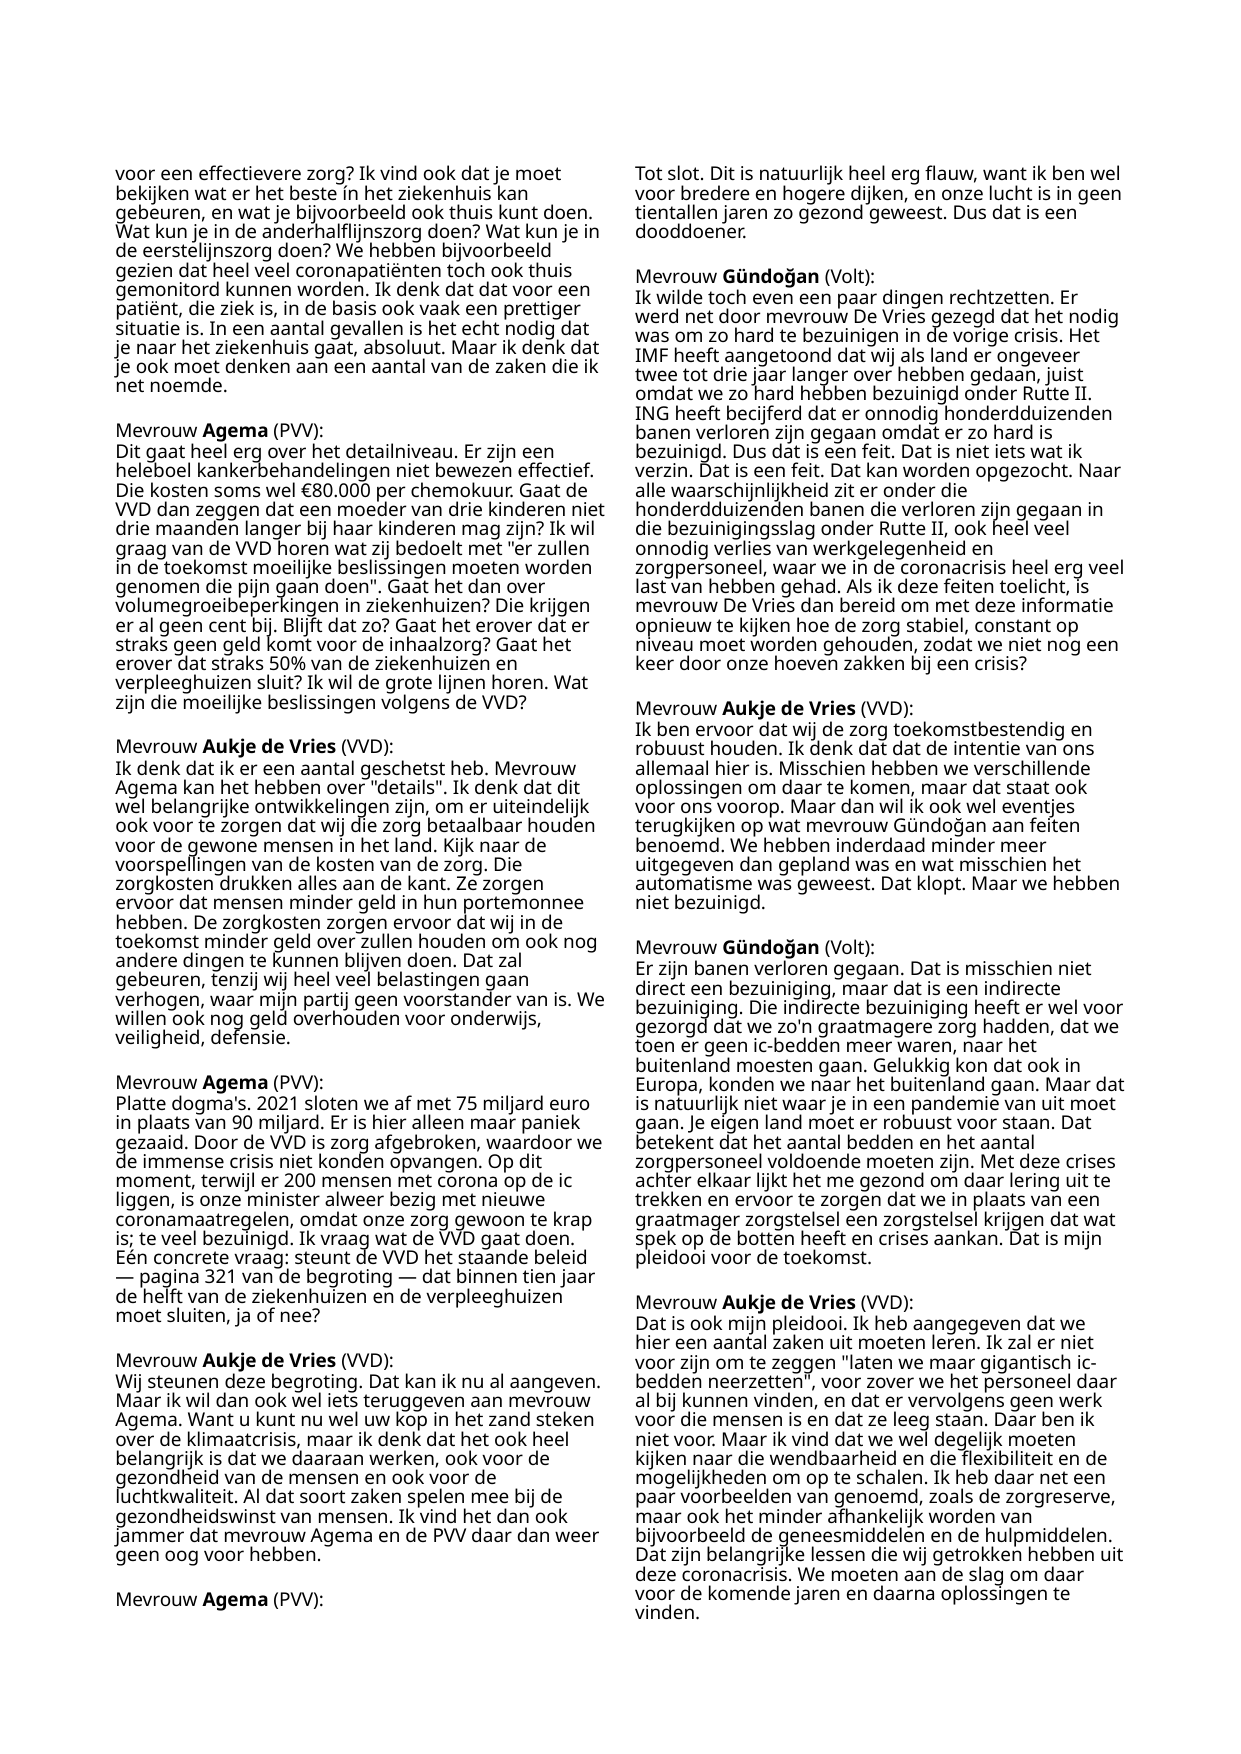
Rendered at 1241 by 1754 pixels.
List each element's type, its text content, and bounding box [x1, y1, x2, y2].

text Dat is ook mijn pleidooi. Ik heb aangegeven dat we hier een aantal zaken uit moeten leren. Ik zal er niet voor zijn om te zeggen "laten we maar gigantisch ic-bedden neerzetten", voor zover we het personeel daar al bij kunnen vinden, en dat er vervolgens geen werk voor die mensen is en dat ze leeg staan. Daar ben ik niet voor. Maar ik vind dat we wel degelijk moeten kijken naar die wendbaarheid en die flexibiliteit en de mogelijkheden om op te schalen. Ik heb daar net een paar voorbeelden van genoemd, zoals de zorgreserve, maar ook het minder afhankelijk worden van bijvoorbeeld de geneesmiddelen en de hulpmiddelen. Dat zijn belangrijke lessen die wij getrokken hebben uit deze coronacrisis. We moeten aan de slag om daar voor de komende jaren en daarna oplossingen te vinden. [635, 1315, 1125, 1623]
text Mevrouw Aukje de Vries (VVD): [635, 695, 1125, 721]
text Ik wilde toch even een paar dingen rechtzetten. Er werd net door mevrouw De Vries gezegd dat het nodig was om zo hard te bezuinigen in de vorige crisis. Het IMF heeft aangetoond dat wij als land er ongeveer twee tot drie jaar langer over hebben gedaan, juist omdat we zo hard hebben bezuinigd onder Rutte II. ING heeft becijferd dat er onnodig honderdduizenden banen verloren zijn gegaan omdat er zo hard is bezuinigd. Dus dat is een feit. Dat is niet iets wat ik verzin. Dat is een feit. Dat kan worden opgezocht. Naar alle waarschijnlijkheid zit er onder die honderdduizenden banen die verloren zijn gegaan in die bezuinigingsslag onder Rutte II, ook heel veel onnodig verlies van werkgelegenheid en zorgpersoneel, waar we in de coronacrisis heel erg veel last van hebben gehad. Als ik deze feiten toelicht, is mevrouw De Vries dan bereid om met deze informatie opnieuw te kijken hoe de zorg stabiel, constant op niveau moet worden gehouden, zodat we niet nog een keer door onze hoeven zakken bij een crisis? [635, 289, 1125, 674]
text Ik ben ervoor dat wij de zorg toekomstbestendig en robuust houden. Ik denk dat dat de intentie van ons allemaal hier is. Misschien hebben we verschillende oplossingen om daar te komen, maar dat staat ook voor ons voorop. Maar dan wil ik ook wel eventjes terugkijken op wat mevrouw Gündoğan aan feiten benoemd. We hebben inderdaad minder meer uitgegeven dan gepland was en wat misschien het automatisme was geweest. Dat klopt. Maar we hebben niet bezuinigd. [635, 721, 1125, 914]
text Mevrouw Aukje de Vries (VVD): [115, 1347, 605, 1373]
text Mevrouw Gündoğan (Volt): [635, 263, 1125, 289]
text Ik denk dat ik er een aantal geschetst heb. Mevrouw Agema kan het hebben over "details". Ik denk dat dit wel belangrijke ontwikkelingen zijn, om er uiteindelijk ook voor te zorgen dat wij die zorg betaalbaar houden voor de gewone mensen in het land. Kijk naar de voorspellingen van de kosten van de zorg. Die zorgkosten drukken alles aan de kant. Ze zorgen ervoor dat mensen minder geld in hun portemonnee hebben. De zorgkosten zorgen ervoor dat wij in de toekomst minder geld over zullen houden om ook nog andere dingen te kunnen blijven doen. Dat zal gebeuren, tenzij wij heel veel belastingen gaan verhogen, waar mijn partij geen voorstander van is. We willen ook nog geld overhouden voor onderwijs, veiligheid, defensie. [115, 759, 605, 1048]
text Wij steunen deze begroting. Dat kan ik nu al aangeven. Maar ik wil dan ook wel iets teruggeven aan mevrouw Agema. Want u kunt nu wel uw kop in het zand steken over de klimaatcrisis, maar ik denk dat het ook heel belangrijk is dat we daaraan werken, ook voor de gezondheid van de mensen en ook voor de luchtkwaliteit. Al dat soort zaken spelen mee bij de gezondheidswinst van mensen. Ik vind het dan ook jammer dat mevrouw Agema en de PVV daar dan weer geen oog voor hebben. [115, 1373, 605, 1566]
text Dit gaat heel erg over het detailniveau. Er zijn een heleboel kankerbehandelingen niet bewezen effectief. Die kosten soms wel €80.000 per chemokuur. Gaat de VVD dan zeggen dat een moeder van drie kinderen niet drie maanden langer bij haar kinderen mag zijn? Ik wil graag van de VVD horen wat zij bedoelt met "er zullen in de toekomst moeilijke beslissingen moeten worden genomen die pijn gaan doen". Gaat het dan over volumegroeibeperkingen in ziekenhuizen? Die krijgen er al geen cent bij. Blijft dat zo? Gaat het erover dat er straks geen geld komt voor de inhaalzorg? Gaat het erover dat straks 50% van de ziekenhuizen en verpleeghuizen sluit? Ik wil de grote lijnen horen. Wat zijn die moeilijke beslissingen volgens de VVD? [115, 443, 605, 713]
text Er zijn banen verloren gegaan. Dat is misschien niet direct een bezuiniging, maar dat is een indirecte bezuiniging. Die indirecte bezuiniging heeft er wel voor gezorgd dat we zo'n graatmagere zorg hadden, dat we toen er geen ic-bedden meer waren, naar het buitenland moesten gaan. Gelukkig kon dat ook in Europa, konden we naar het buitenland gaan. Maar dat is natuurlijk niet waar je in een pandemie van uit moet gaan. Je eigen land moet er robuust voor staan. Dat betekent dat het aantal bedden en het aantal zorgpersoneel voldoende moeten zijn. Met deze crises achter elkaar lijkt het me gezond om daar lering uit te trekken en ervoor te zorgen dat we in plaats van een graatmager zorgstelsel een zorgstelsel krijgen dat wat spek op de botten heeft en crises aankan. Dat is mijn pleidooi voor de toekomst. [635, 960, 1125, 1268]
text Mevrouw Agema (PVV): [115, 1069, 605, 1095]
text voor een effectievere zorg? Ik vind ook dat je moet bekijken wat er het beste ín het ziekenhuis kan gebeuren, en wat je bijvoorbeeld ook thuis kunt doen. Wat kun je in de anderhalflijnszorg doen? Wat kun je in de eerstelijnszorg doen? We hebben bijvoorbeeld gezien dat heel veel coronapatiënten toch ook thuis gemonitord kunnen worden. Ik denk dat dat voor een patiënt, die ziek is, in de basis ook vaak een prettiger situatie is. In een aantal gevallen is het echt nodig dat je naar het ziekenhuis gaat, absoluut. Maar ik denk dat je ook moet denken aan een aantal van de zaken die ik net noemde. [115, 165, 605, 397]
text Platte dogma's. 2021 sloten we af met 75 miljard euro in plaats van 90 miljard. Er is hier alleen maar paniek gezaaid. Door de VVD is zorg afgebroken, waardoor we de immense crisis niet konden opvangen. Op dit moment, terwijl er 200 mensen met corona op de ic liggen, is onze minister alweer bezig met nieuwe coronamaatregelen, omdat onze zorg gewoon te krap is; te veel bezuinigd. Ik vraag wat de VVD gaat doen. Eén concrete vraag: steunt de VVD het staande beleid — pagina 321 van de begroting — dat binnen tien jaar de helft van de ziekenhuizen en de verpleeghuizen moet sluiten, ja of nee? [115, 1095, 605, 1326]
text Mevrouw Agema (PVV): [115, 417, 605, 443]
text Tot slot. Dit is natuurlijk heel erg flauw, want ik ben wel voor bredere en hogere dijken, en onze lucht is in geen tientallen jaren zo gezond geweest. Dus dat is een dooddoener. [635, 165, 1125, 242]
text Mevrouw Aukje de Vries (VVD): [635, 1289, 1125, 1315]
text Mevrouw Aukje de Vries (VVD): [115, 734, 605, 759]
text Mevrouw Agema (PVV): [115, 1586, 605, 1612]
text Mevrouw Gündoğan (Volt): [635, 934, 1125, 960]
